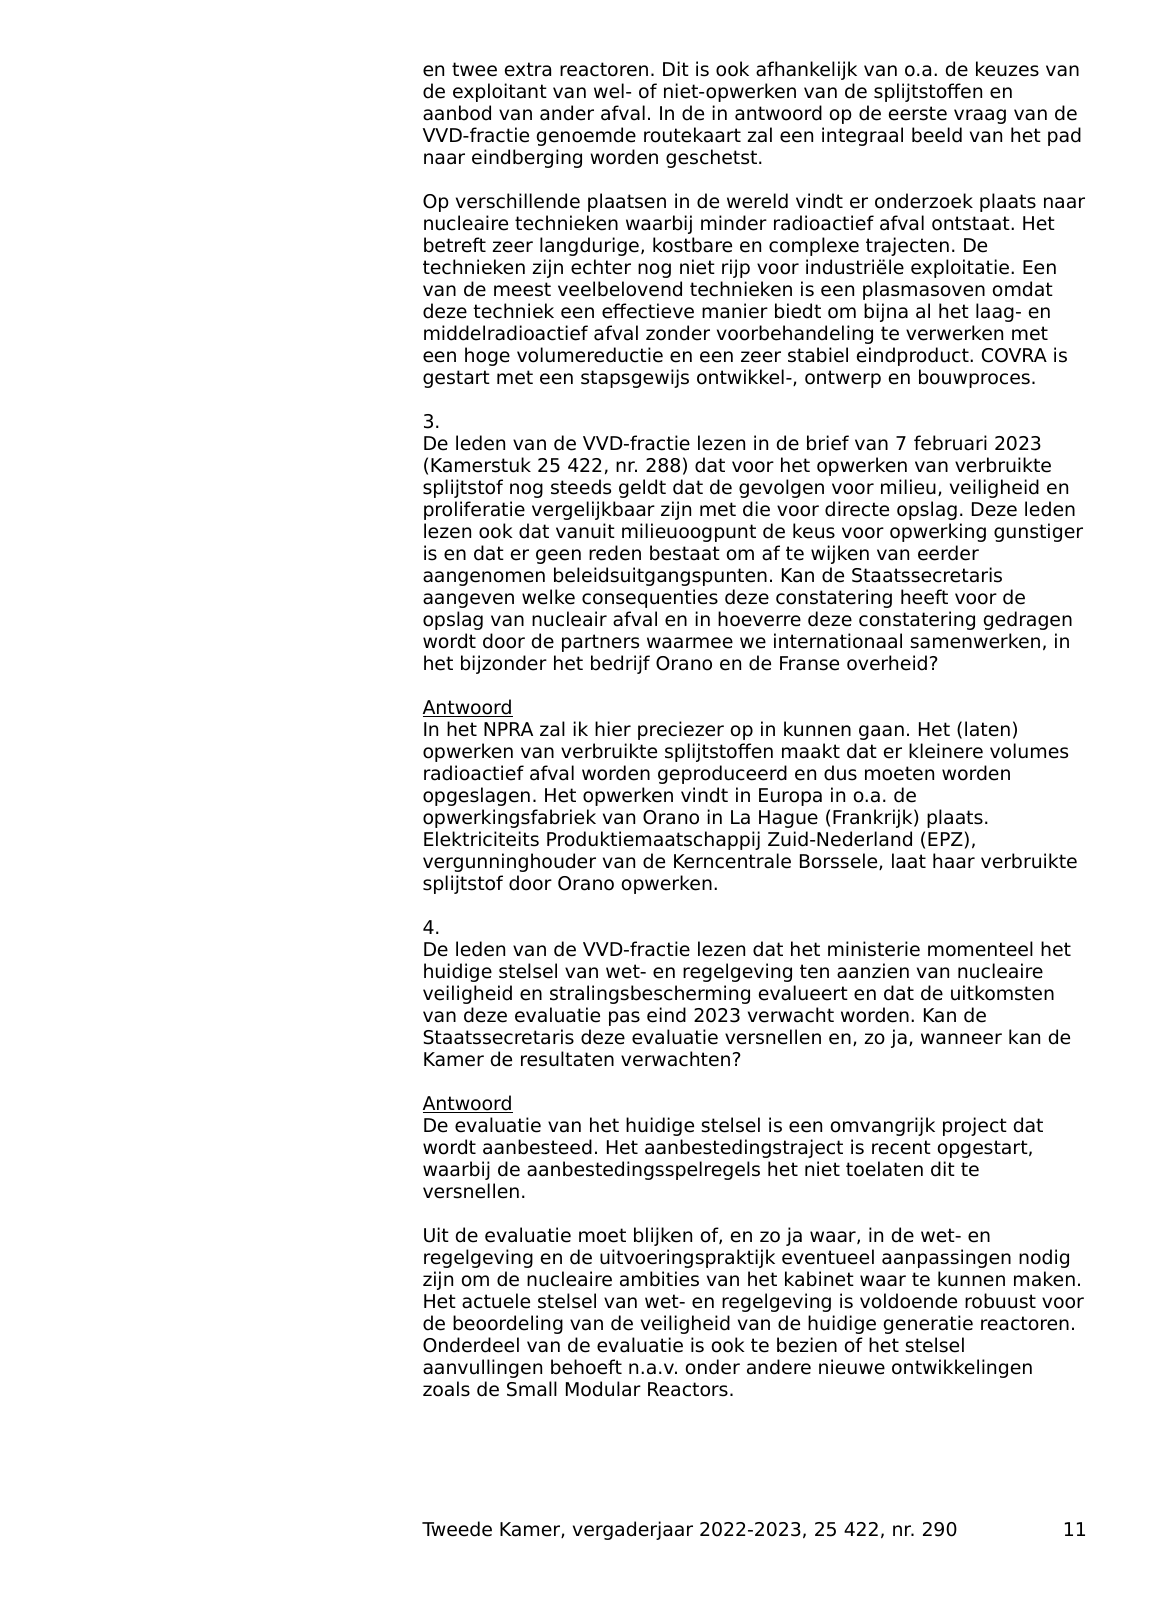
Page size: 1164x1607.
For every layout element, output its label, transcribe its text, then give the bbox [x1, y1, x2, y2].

text en twee extra reactoren. Dit is ook afhankelijk van o.a. de keuzes van de exploitant van wel- of niet-opwerken van de splijtstoffen en aanbod van ander afval. In de in antwoord op de eerste vraag van de VVD-fractie genoemde routekaart zal een integraal beeld van het pad naar eindberging worden geschetst. [422, 59, 1087, 169]
text De evaluatie van het huidige stelsel is een omvangrijk project dat wordt aanbesteed. Het aanbestedingstraject is recent opgestart, waarbij de aanbestedingsspelregels het niet toelaten dit te versnellen. [422, 1115, 1087, 1203]
text Uit de evaluatie moet blijken of, en zo ja waar, in de wet- en regelgeving en de uitvoeringspraktijk eventueel aanpassingen nodig zijn om de nucleaire ambities van het kabinet waar te kunnen maken. Het actuele stelsel van wet- en regelgeving is voldoende robuust voor de beoordeling van de veiligheid van de huidige generatie reactoren. Onderdeel van de evaluatie is ook te bezien of het stelsel aanvullingen behoeft n.a.v. onder andere nieuwe ontwikkelingen zoals de Small Modular Reactors. [422, 1225, 1087, 1401]
text 4. [422, 917, 1087, 939]
text De leden van de VVD-fractie lezen in de brief van 7 februari 2023 (Kamerstuk 25 422, nr. 288) dat voor het opwerken van verbruikte splijtstof nog steeds geldt dat de gevolgen voor milieu, veiligheid en proliferatie vergelijkbaar zijn met die voor directe opslag. Deze leden lezen ook dat vanuit milieuoogpunt de keus voor opwerking gunstiger is en dat er geen reden bestaat om af te wijken van eerder aangenomen beleidsuitgangspunten. Kan de Staatssecretaris aangeven welke consequenties deze constatering heeft voor de opslag van nucleair afval en in hoeverre deze constatering gedragen wordt door de partners waarmee we internationaal samenwerken, in het bijzonder het bedrijf Orano en de Franse overheid? [422, 433, 1087, 675]
text Antwoord [422, 697, 1087, 719]
text De leden van de VVD-fractie lezen dat het ministerie momenteel het huidige stelsel van wet- en regelgeving ten aanzien van nucleaire veiligheid en stralingsbescherming evalueert en dat de uitkomsten van deze evaluatie pas eind 2023 verwacht worden. Kan de Staatssecretaris deze evaluatie versnellen en, zo ja, wanneer kan de Kamer de resultaten verwachten? [422, 939, 1087, 1071]
text In het NPRA zal ik hier preciezer op in kunnen gaan. Het (laten) opwerken van verbruikte splijtstoffen maakt dat er kleinere volumes radioactief afval worden geproduceerd en dus moeten worden opgeslagen. Het opwerken vindt in Europa in o.a. de opwerkingsfabriek van Orano in La Hague (Frankrijk) plaats. Elektriciteits Produktiemaatschappij Zuid-Nederland (EPZ), vergunninghouder van de Kerncentrale Borssele, laat haar verbruikte splijtstof door Orano opwerken. [422, 719, 1087, 895]
text Antwoord [422, 1093, 1087, 1115]
text 3. [422, 411, 1087, 433]
text Op verschillende plaatsen in de wereld vindt er onderzoek plaats naar nucleaire technieken waarbij minder radioactief afval ontstaat. Het betreft zeer langdurige, kostbare en complexe trajecten. De technieken zijn echter nog niet rijp voor industriële exploitatie. Een van de meest veelbelovend technieken is een plasmasoven omdat deze techniek een effectieve manier biedt om bijna al het laag- en middelradioactief afval zonder voorbehandeling te verwerken met een hoge volumereductie en een zeer stabiel eindproduct. COVRA is gestart met een stapsgewijs ontwikkel-, ontwerp en bouwproces. [422, 191, 1087, 389]
